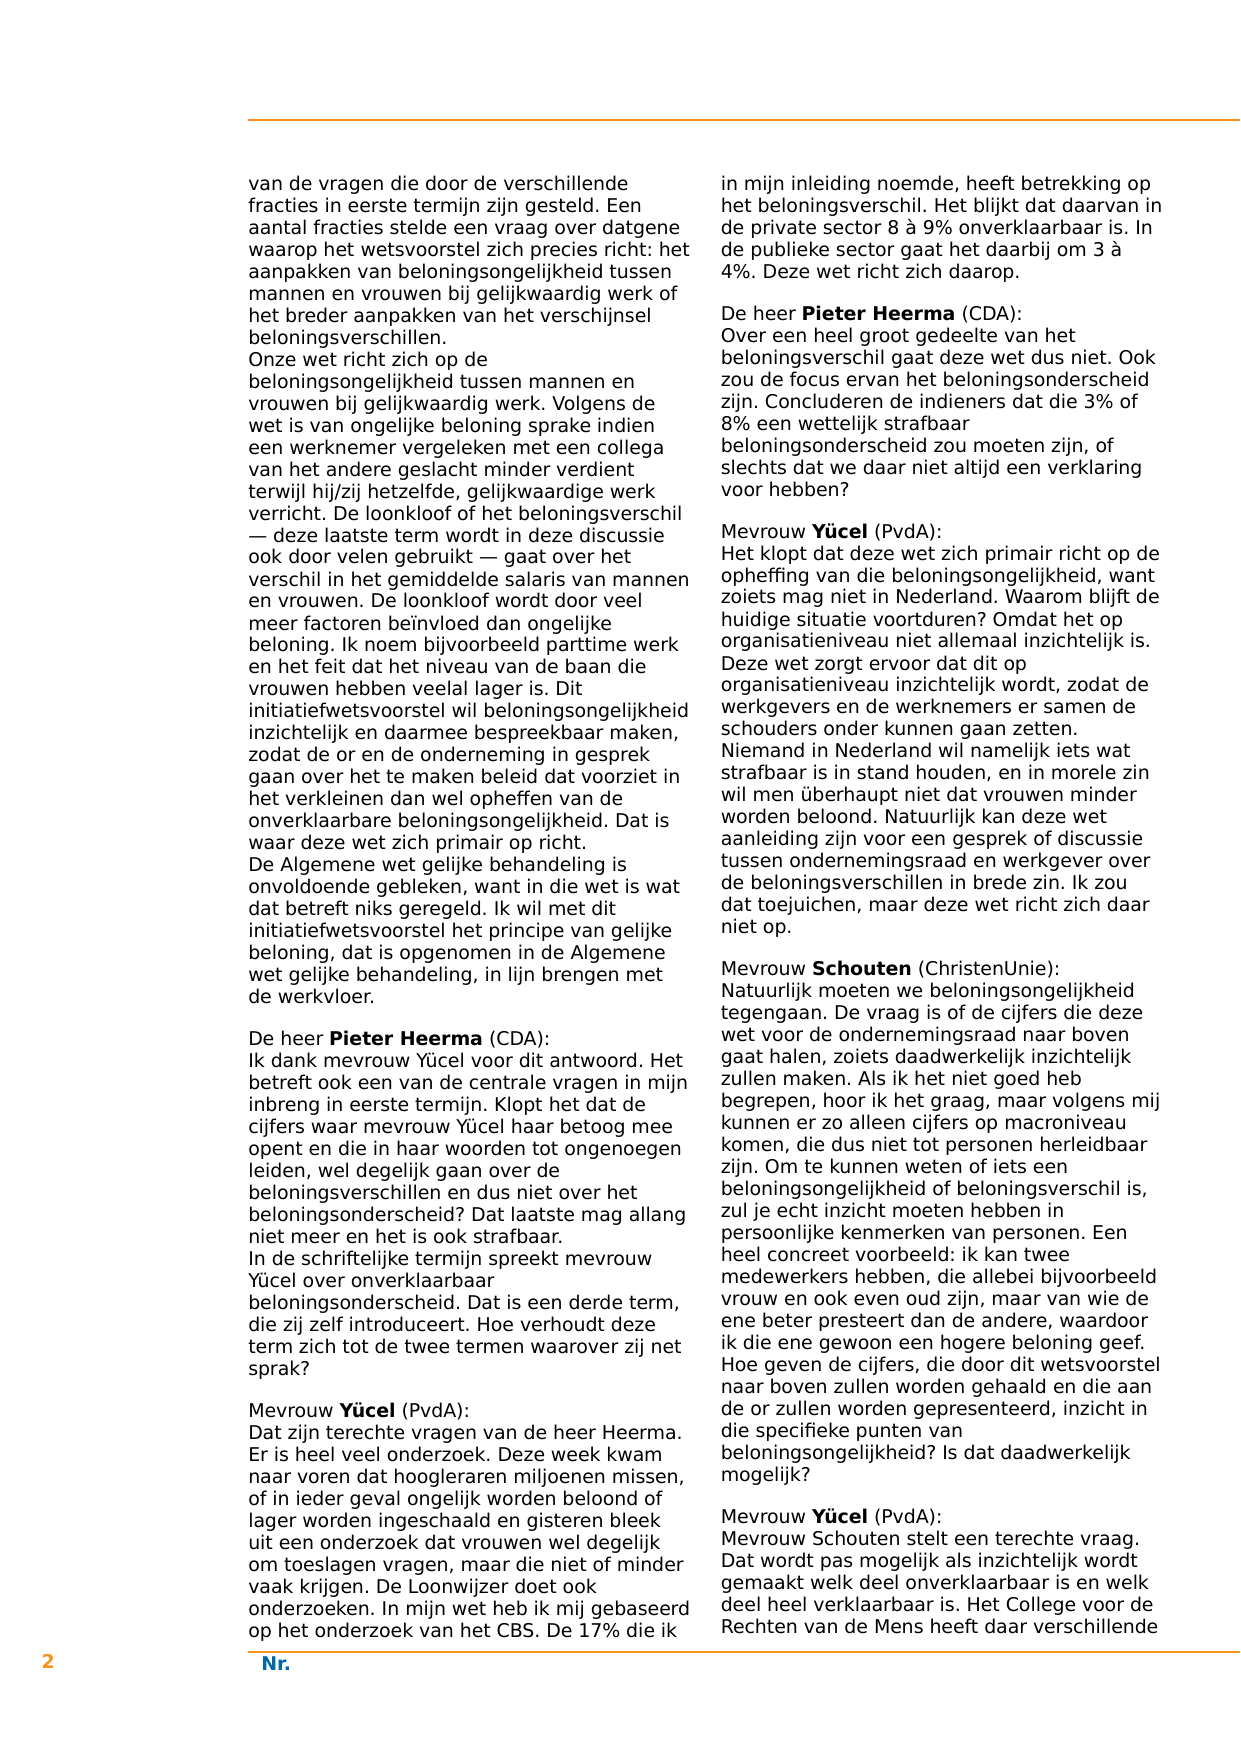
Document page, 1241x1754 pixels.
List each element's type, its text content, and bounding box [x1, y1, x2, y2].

text De heer Pieter Heerma (CDA): [248, 1028, 691, 1050]
text In de schriftelijke termijn spreekt mevrouw Yücel over onverklaarbaar beloningsonderscheid. Dat is een derde term, die zij zelf introduceert. Hoe verhoudt deze term zich tot de twee termen waarover zij net sprak? [248, 1248, 691, 1380]
text Mevrouw Yücel (PvdA): [721, 1506, 1163, 1528]
text van de vragen die door de verschillende fracties in eerste termijn zijn gesteld. Een aantal fracties stelde een vraag over datgene waarop het wetsvoorstel zich precies richt: het aanpakken van beloningsongelijkheid tussen mannen en vrouwen bij gelijkwaardig werk of het breder aanpakken van het verschijnsel beloningsverschillen. [248, 173, 691, 349]
text Mevrouw Yücel (PvdA): [248, 1400, 691, 1422]
text De heer Pieter Heerma (CDA): [721, 303, 1163, 325]
text Onze wet richt zich op de beloningsongelijkheid tussen mannen en vrouwen bij gelijkwaardig werk. Volgens de wet is van ongelijke beloning sprake indien een werknemer vergeleken met een collega van het andere geslacht minder verdient terwijl hij/zij hetzelfde, gelijkwaardige werk verricht. De loonkloof of het beloningsverschil — deze laatste term wordt in deze discussie ook door velen gebruikt — gaat over het verschil in het gemiddelde salaris van mannen en vrouwen. De loonkloof wordt door veel meer factoren beïnvloed dan ongelijke beloning. Ik noem bijvoorbeeld parttime werk en het feit dat het niveau van de baan die vrouwen hebben veelal lager is. Dit initiatiefwetsvoorstel wil beloningsongelijkheid inzichtelijk en daarmee bespreekbaar maken, zodat de or en de onderneming in gesprek gaan over het te maken beleid dat voorziet in het verkleinen dan wel opheffen van de onverklaarbare beloningsongelijkheid. Dat is waar deze wet zich primair op richt. [248, 349, 691, 854]
text De Algemene wet gelijke behandeling is onvoldoende gebleken, want in die wet is wat dat betreft niks geregeld. Ik wil met dit initiatiefwetsvoorstel het principe van gelijke beloning, dat is opgenomen in de Algemene wet gelijke behandeling, in lijn brengen met de werkvloer. [248, 854, 691, 1008]
text in mijn inleiding noemde, heeft betrekking op het beloningsverschil. Het blijkt dat daarvan in de private sector 8 à 9% onverklaarbaar is. In de publieke sector gaat het daarbij om 3 à 4%. Deze wet richt zich daarop. [721, 173, 1163, 283]
text Het klopt dat deze wet zich primair richt op de opheffing van die beloningsongelijkheid, want zoiets mag niet in Nederland. Waarom blijft de huidige situatie voortduren? Omdat het op organisatieniveau niet allemaal inzichtelijk is. Deze wet zorgt ervoor dat dit op organisatieniveau inzichtelijk wordt, zodat de werkgevers en de werknemers er samen de schouders onder kunnen gaan zetten. Niemand in Nederland wil namelijk iets wat strafbaar is in stand houden, en in morele zin wil men überhaupt niet dat vrouwen minder worden beloond. Natuurlijk kan deze wet aanleiding zijn voor een gesprek of discussie tussen ondernemingsraad en werkgever over de beloningsverschillen in brede zin. Ik zou dat toejuichen, maar deze wet richt zich daar niet op. [721, 542, 1163, 938]
text Ik dank mevrouw Yücel voor dit antwoord. Het betreft ook een van de centrale vragen in mijn inbreng in eerste termijn. Klopt het dat de cijfers waar mevrouw Yücel haar betoog mee opent en die in haar woorden tot ongenoegen leiden, wel degelijk gaan over de beloningsverschillen en dus niet over het beloningsonderscheid? Dat laatste mag allang niet meer en het is ook strafbaar. [248, 1050, 691, 1248]
text Mevrouw Schouten (ChristenUnie): [721, 958, 1163, 980]
text Natuurlijk moeten we beloningsongelijkheid tegengaan. De vraag is of de cijfers die deze wet voor de ondernemingsraad naar boven gaat halen, zoiets daadwerkelijk inzichtelijk zullen maken. Als ik het niet goed heb begrepen, hoor ik het graag, maar volgens mij kunnen er zo alleen cijfers op macroniveau komen, die dus niet tot personen herleidbaar zijn. Om te kunnen weten of iets een beloningsongelijkheid of beloningsverschil is, zul je echt inzicht moeten hebben in persoonlijke kenmerken van personen. Een heel concreet voorbeeld: ik kan twee medewerkers hebben, die allebei bijvoorbeeld vrouw en ook even oud zijn, maar van wie de ene beter presteert dan de andere, waardoor ik die ene gewoon een hogere beloning geef. Hoe geven de cijfers, die door dit wetsvoorstel naar boven zullen worden gehaald en die aan de or zullen worden gepresenteerd, inzicht in die specifieke punten van beloningsongelijkheid? Is dat daadwerkelijk mogelijk? [721, 980, 1163, 1486]
text Mevrouw Yücel (PvdA): [721, 521, 1163, 542]
text Dat zijn terechte vragen van de heer Heerma. Er is heel veel onderzoek. Deze week kwam naar voren dat hoogleraren miljoenen missen, of in ieder geval ongelijk worden beloond of lager worden ingeschaald en gisteren bleek uit een onderzoek dat vrouwen wel degelijk om toeslagen vragen, maar die niet of minder vaak krijgen. De Loonwijzer doet ook onderzoeken. In mijn wet heb ik mij gebaseerd op het onderzoek van het CBS. De 17% die ik [248, 1422, 691, 1641]
text Mevrouw Schouten stelt een terechte vraag. Dat wordt pas mogelijk als inzichtelijk wordt gemaakt welk deel onverklaarbaar is en welk deel heel verklaarbaar is. Het College voor de Rechten van de Mens heeft daar verschillende [721, 1528, 1163, 1637]
text Over een heel groot gedeelte van het beloningsverschil gaat deze wet dus niet. Ook zou de focus ervan het beloningsonderscheid zijn. Concluderen de indieners dat die 3% of 8% een wettelijk strafbaar beloningsonderscheid zou moeten zijn, of slechts dat we daar niet altijd een verklaring voor hebben? [721, 325, 1163, 501]
